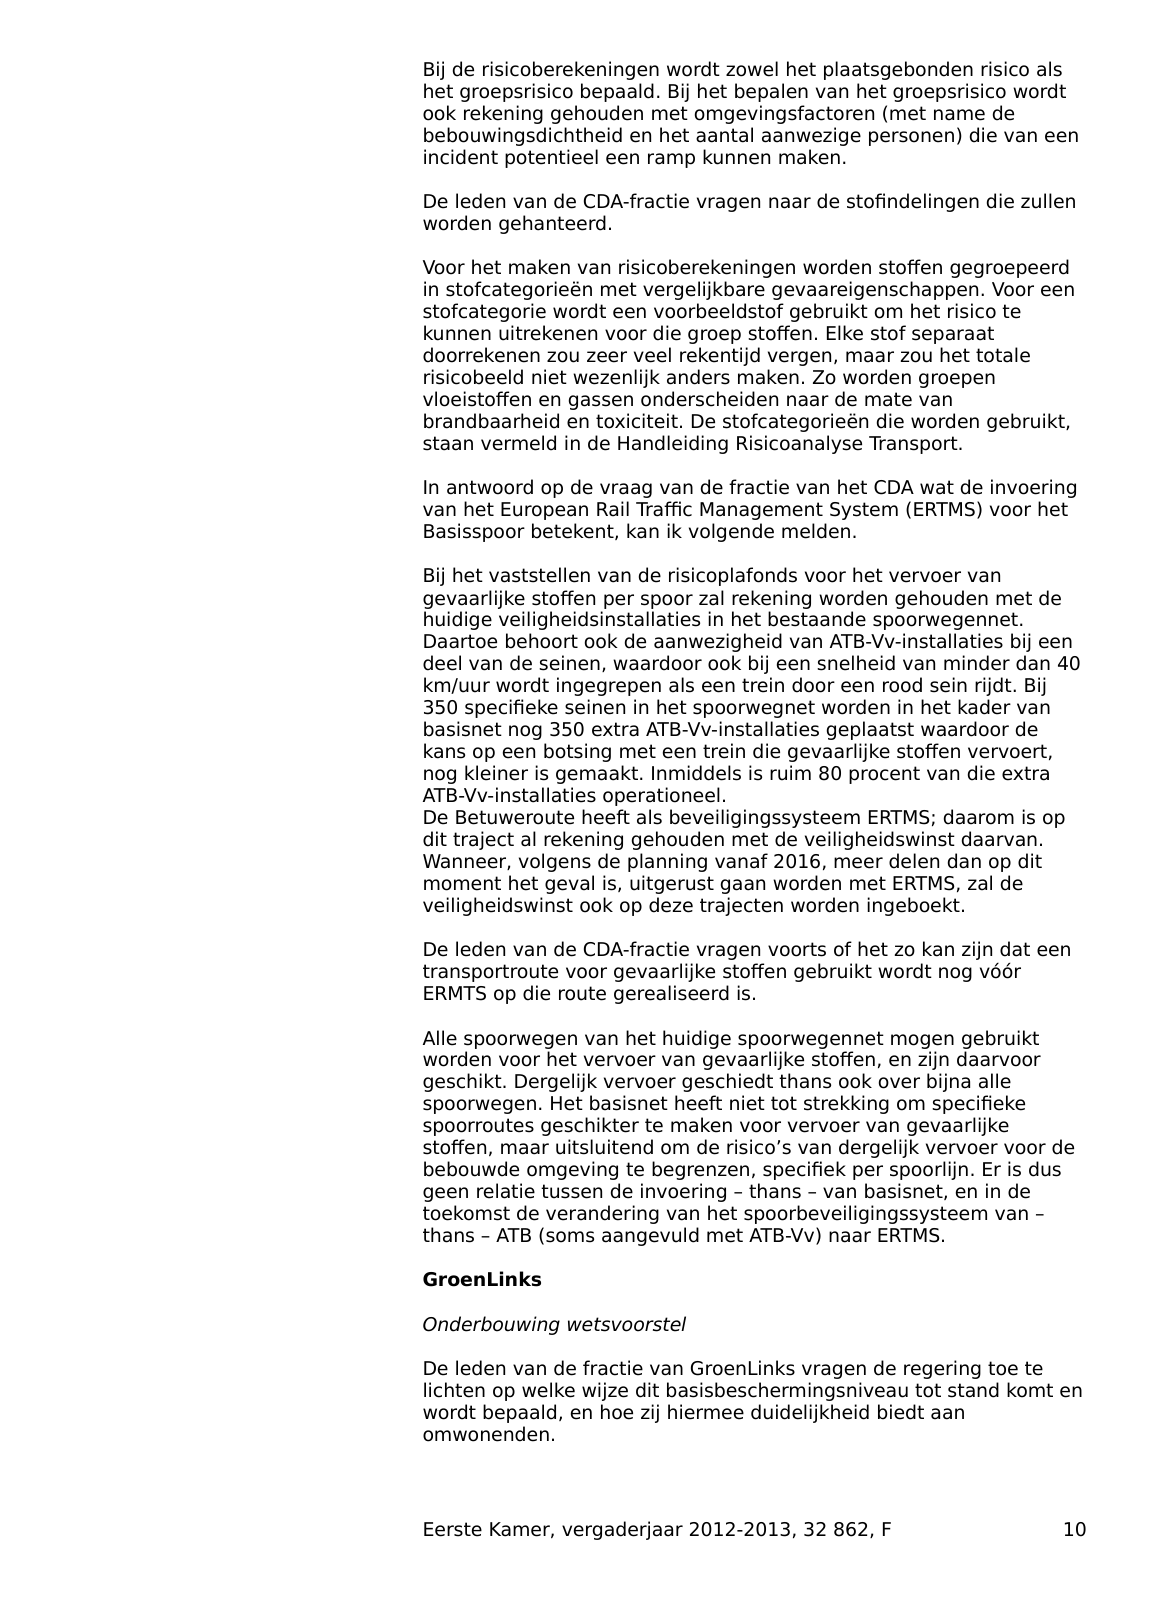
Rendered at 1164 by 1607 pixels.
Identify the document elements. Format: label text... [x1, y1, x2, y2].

subtitle Onderbouwing wetsvoorstel [422, 1313, 1087, 1336]
subtitle GroenLinks [422, 1269, 1087, 1291]
text Bij het vaststellen van de risicoplafonds voor het vervoer van gevaarlijke stoffen per spoor zal rekening worden gehouden met de huidige veiligheidsinstallaties in het bestaande spoorwegennet. Daartoe behoort ook de aanwezigheid van ATB-Vv-installaties bij een deel van de seinen, waardoor ook bij een snelheid van minder dan 40 km/uur wordt ingegrepen als een trein door een rood sein rijdt. Bij 350 specifieke seinen in het spoorwegnet worden in het kader van basisnet nog 350 extra ATB-Vv-installaties geplaatst waardoor de kans op een botsing met een trein die gevaarlijke stoffen vervoert, nog kleiner is gemaakt. Inmiddels is ruim 80 procent van die extra ATB-Vv-installaties operationeel. [422, 565, 1087, 807]
text Bij de risicoberekeningen wordt zowel het plaatsgebonden risico als het groepsrisico bepaald. Bij het bepalen van het groepsrisico wordt ook rekening gehouden met omgevingsfactoren (met name de bebouwingsdichtheid en het aantal aanwezige personen) die van een incident potentieel een ramp kunnen maken. [422, 59, 1087, 169]
text In antwoord op de vraag van de fractie van het CDA wat de invoering van het European Rail Traffic Management System (ERTMS) voor het Basisspoor betekent, kan ik volgende melden. [422, 477, 1087, 543]
text Alle spoorwegen van het huidige spoorwegennet mogen gebruikt worden voor het vervoer van gevaarlijke stoffen, en zijn daarvoor geschikt. Dergelijk vervoer geschiedt thans ook over bijna alle spoorwegen. Het basisnet heeft niet tot strekking om specifieke spoorroutes geschikter te maken voor vervoer van gevaarlijke stoffen, maar uitsluitend om de risico’s van dergelijk vervoer voor de bebouwde omgeving te begrenzen, specifiek per spoorlijn. Er is dus geen relatie tussen de invoering – thans – van basisnet, en in de toekomst de verandering van het spoorbeveiligingssysteem van – thans – ATB (soms aangevuld met ATB-Vv) naar ERTMS. [422, 1027, 1087, 1247]
text De leden van de CDA-fractie vragen voorts of het zo kan zijn dat een transportroute voor gevaarlijke stoffen gebruikt wordt nog vóór ERMTS op die route gerealiseerd is. [422, 939, 1087, 1005]
text Voor het maken van risicoberekeningen worden stoffen gegroepeerd in stofcategorieën met vergelijkbare gevaareigenschappen. Voor een stofcategorie wordt een voorbeeldstof gebruikt om het risico te kunnen uitrekenen voor die groep stoffen. Elke stof separaat doorrekenen zou zeer veel rekentijd vergen, maar zou het totale risicobeeld niet wezenlijk anders maken. Zo worden groepen vloeistoffen en gassen onderscheiden naar de mate van brandbaarheid en toxiciteit. De stofcategorieën die worden gebruikt, staan vermeld in de Handleiding Risicoanalyse Transport. [422, 257, 1087, 455]
text De leden van de CDA-fractie vragen naar de stofindelingen die zullen worden gehanteerd. [422, 191, 1087, 235]
text De Betuweroute heeft als beveiligingssysteem ERTMS; daarom is op dit traject al rekening gehouden met de veiligheidswinst daarvan. Wanneer, volgens de planning vanaf 2016, meer delen dan op dit moment het geval is, uitgerust gaan worden met ERTMS, zal de veiligheidswinst ook op deze trajecten worden ingeboekt. [422, 807, 1087, 917]
text De leden van de fractie van GroenLinks vragen de regering toe te lichten op welke wijze dit basisbeschermingsniveau tot stand komt en wordt bepaald, en hoe zij hiermee duidelijkheid biedt aan omwonenden. [422, 1358, 1087, 1446]
